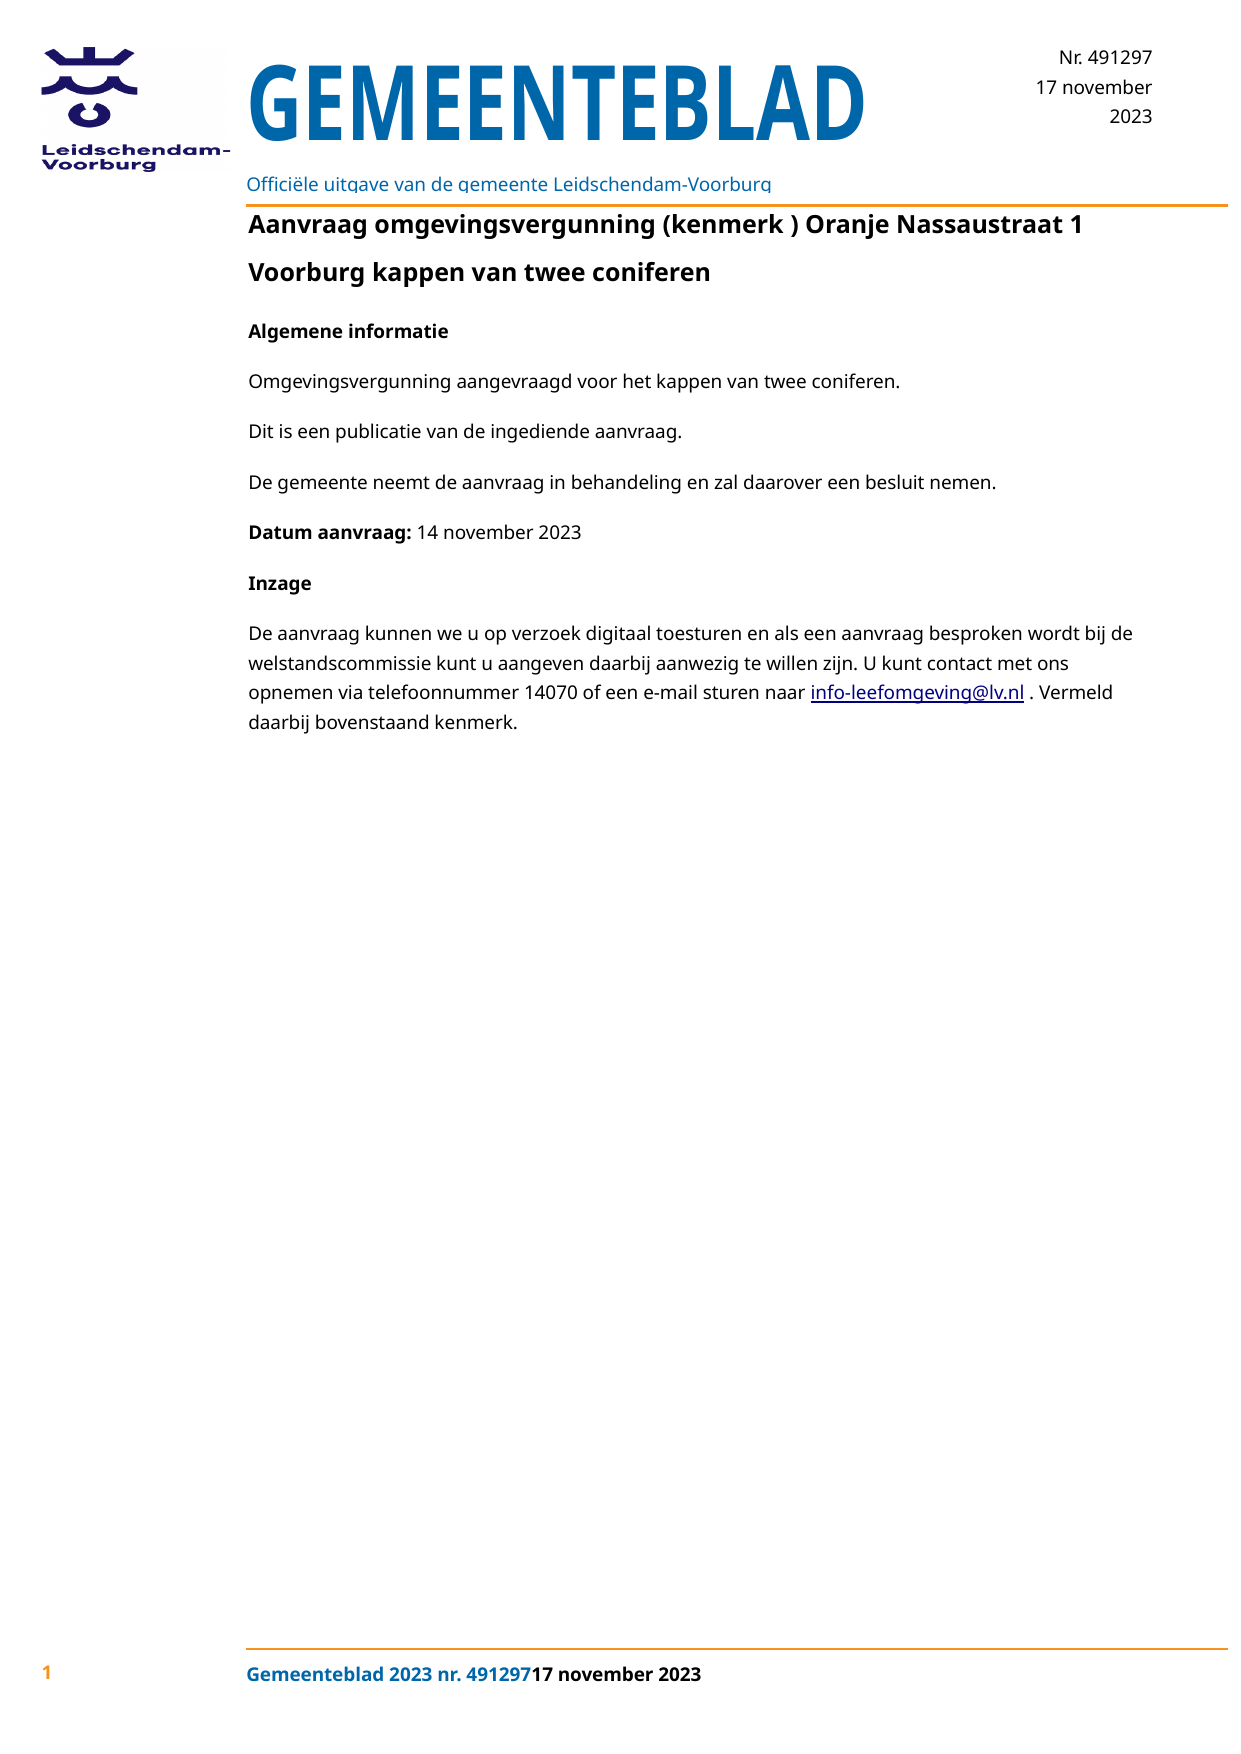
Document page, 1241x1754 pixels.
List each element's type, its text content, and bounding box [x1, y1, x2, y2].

text Aanvraag omgevingsvergunning (kenmerk ) Oranje Nassaustraat 1 Voorburg kappen van twee coniferen [248, 207, 1152, 288]
text Datum aanvraag: 14 november 2023 [248, 519, 1152, 545]
text De gemeente neemt de aanvraag in behandeling en zal daarover een besluit nemen. [248, 469, 1152, 495]
text Omgevingsvergunning aangevraagd voor het kappen van twee coniferen. [248, 368, 1152, 394]
text Algemene informatie [248, 318, 1152, 344]
picture [41, 47, 231, 172]
text De aanvraag kunnen we u op verzoek digitaal toesturen en als een aanvraag besproken wordt bij de welstandscommissie kunt u aangeven daarbij aanwezig te willen zijn. U kunt contact met ons opnemen via telefoonnummer 14070 of een e-mail sturen naar info-leefomgeving@lv.nl . Vermeld daarbij bovenstaand kenmerk. [248, 620, 1152, 735]
text Dit is een publicatie van de ingediende aanvraag. [248, 419, 1152, 444]
text Inzage [248, 570, 1152, 596]
